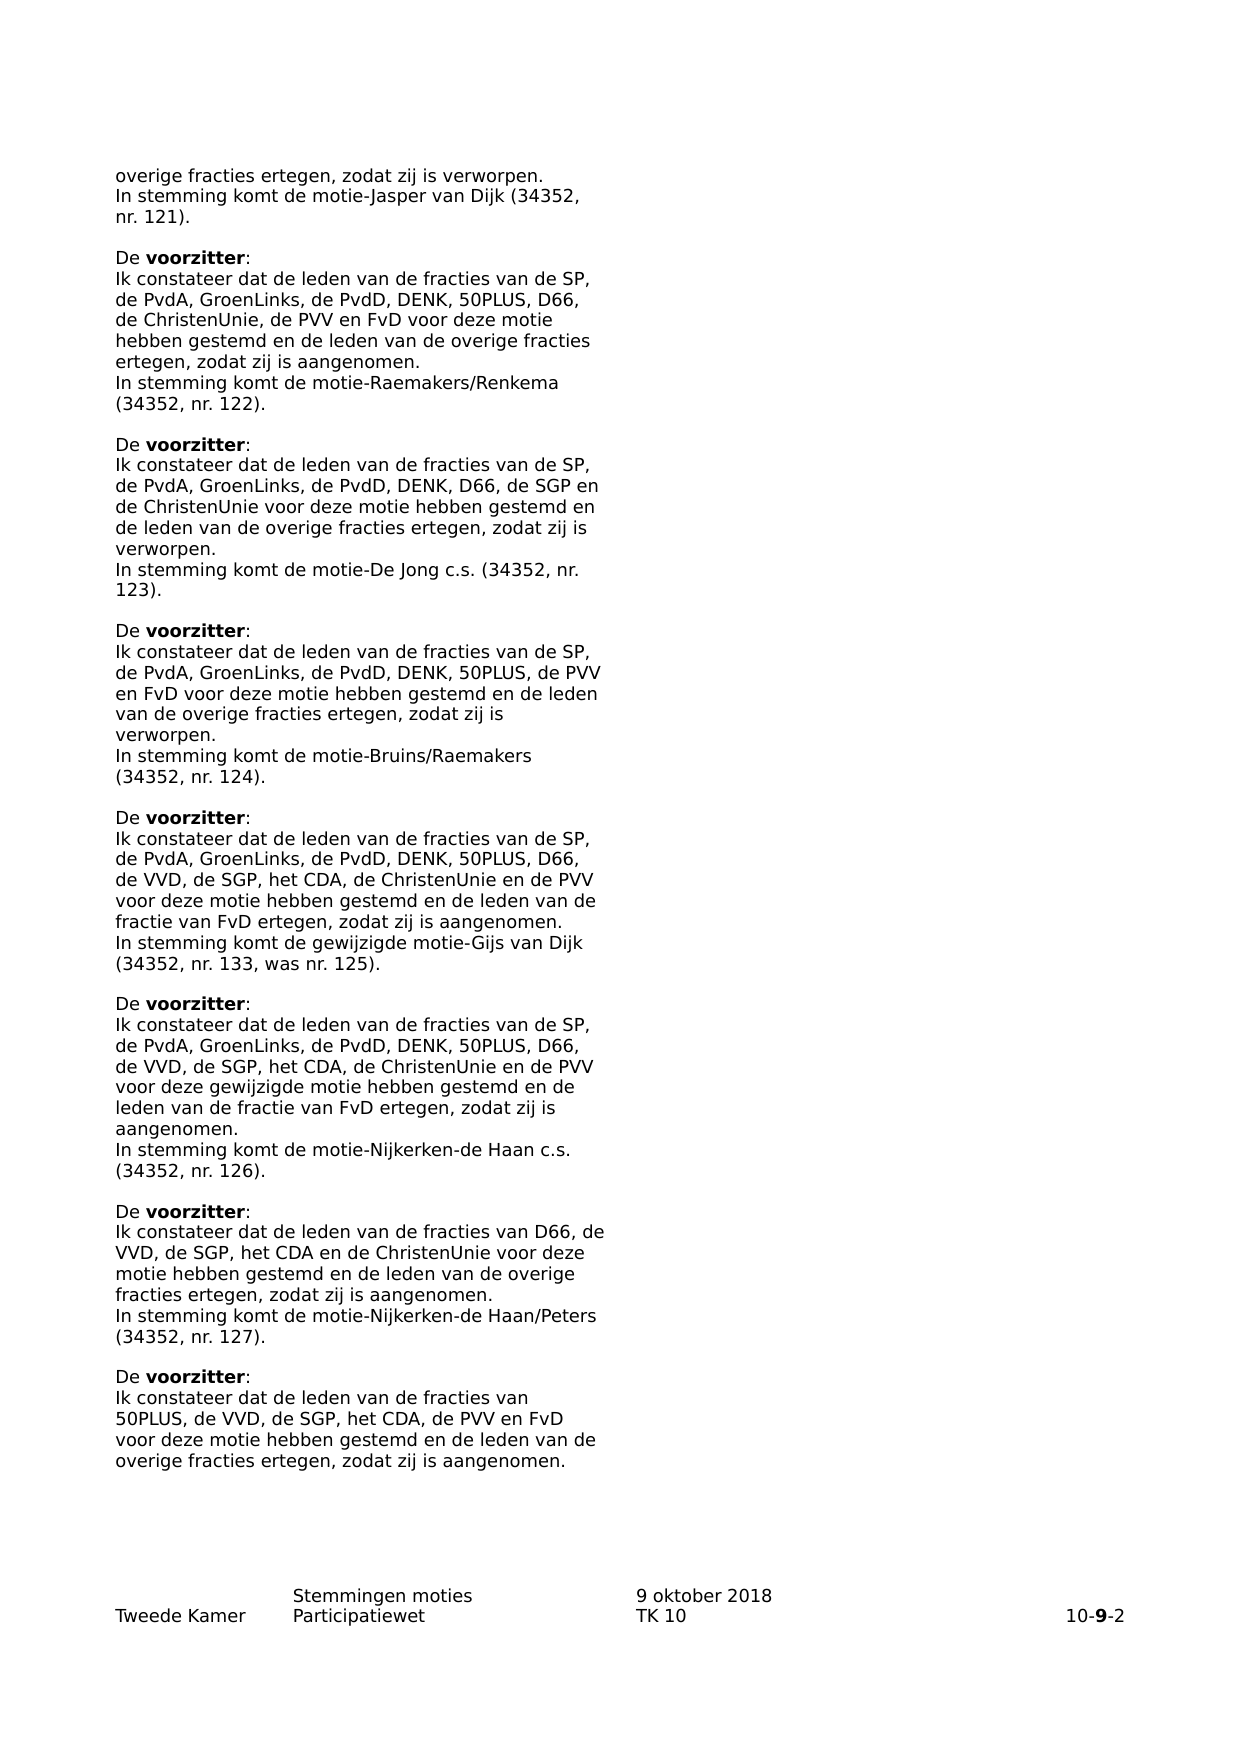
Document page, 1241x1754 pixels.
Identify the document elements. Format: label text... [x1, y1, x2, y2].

text Ik constateer dat de leden van de fracties van de SP, de PvdA, GroenLinks, de PvdD, DENK, 50PLUS, D66, de ChristenUnie, de PVV en FvD voor deze motie hebben gestemd en de leden van de overige fracties ertegen, zodat zij is aangenomen. [115, 268, 605, 373]
text Ik constateer dat de leden van de fracties van de SP, de PvdA, GroenLinks, de PvdD, DENK, 50PLUS, de PVV en FvD voor deze motie hebben gestemd en de leden van de overige fracties ertegen, zodat zij is verworpen. [115, 642, 605, 746]
text De voorzitter: [115, 434, 605, 455]
text In stemming komt de motie-Bruins/Raemakers (34352, nr. 124). [115, 746, 605, 787]
text In stemming komt de motie-Nijkerken-de Haan c.s. (34352, nr. 126). [115, 1140, 605, 1181]
text In stemming komt de motie-Raemakers/Renkema (34352, nr. 122). [115, 373, 605, 414]
text In stemming komt de motie-Nijkerken-de Haan/Peters (34352, nr. 127). [115, 1306, 605, 1347]
text In stemming komt de motie-Jasper van Dijk (34352, nr. 121). [115, 186, 605, 228]
text Ik constateer dat de leden van de fracties van de SP, de PvdA, GroenLinks, de PvdD, DENK, D66, de SGP en de ChristenUnie voor deze motie hebben gestemd en de leden van de overige fracties ertegen, zodat zij is verworpen. [115, 455, 605, 559]
text De voorzitter: [115, 1201, 605, 1222]
text Ik constateer dat de leden van de fracties van de SP, de PvdA, GroenLinks, de PvdD, DENK, 50PLUS, D66, de VVD, de SGP, het CDA, de ChristenUnie en de PVV voor deze gewijzigde motie hebben gestemd en de leden van de fractie van FvD ertegen, zodat zij is aangenomen. [115, 1015, 605, 1140]
text In stemming komt de motie-De Jong c.s. (34352, nr. 123). [115, 559, 605, 601]
text De voorzitter: [115, 807, 605, 828]
text In stemming komt de gewijzigde motie-Gijs van Dijk (34352, nr. 133, was nr. 125). [115, 932, 605, 974]
text De voorzitter: [115, 621, 605, 642]
text Ik constateer dat de leden van de fracties van 50PLUS, de VVD, de SGP, het CDA, de PVV en FvD voor deze motie hebben gestemd en de leden van de overige fracties ertegen, zodat zij is aangenomen. [115, 1388, 605, 1471]
text De voorzitter: [115, 248, 605, 268]
text De voorzitter: [115, 1367, 605, 1388]
text overige fracties ertegen, zodat zij is verworpen. [115, 165, 605, 186]
text Ik constateer dat de leden van de fracties van de SP, de PvdA, GroenLinks, de PvdD, DENK, 50PLUS, D66, de VVD, de SGP, het CDA, de ChristenUnie en de PVV voor deze motie hebben gestemd en de leden van de fractie van FvD ertegen, zodat zij is aangenomen. [115, 828, 605, 932]
text De voorzitter: [115, 994, 605, 1015]
text Ik constateer dat de leden van de fracties van D66, de VVD, de SGP, het CDA en de ChristenUnie voor deze motie hebben gestemd en de leden van de overige fracties ertegen, zodat zij is aangenomen. [115, 1222, 605, 1306]
